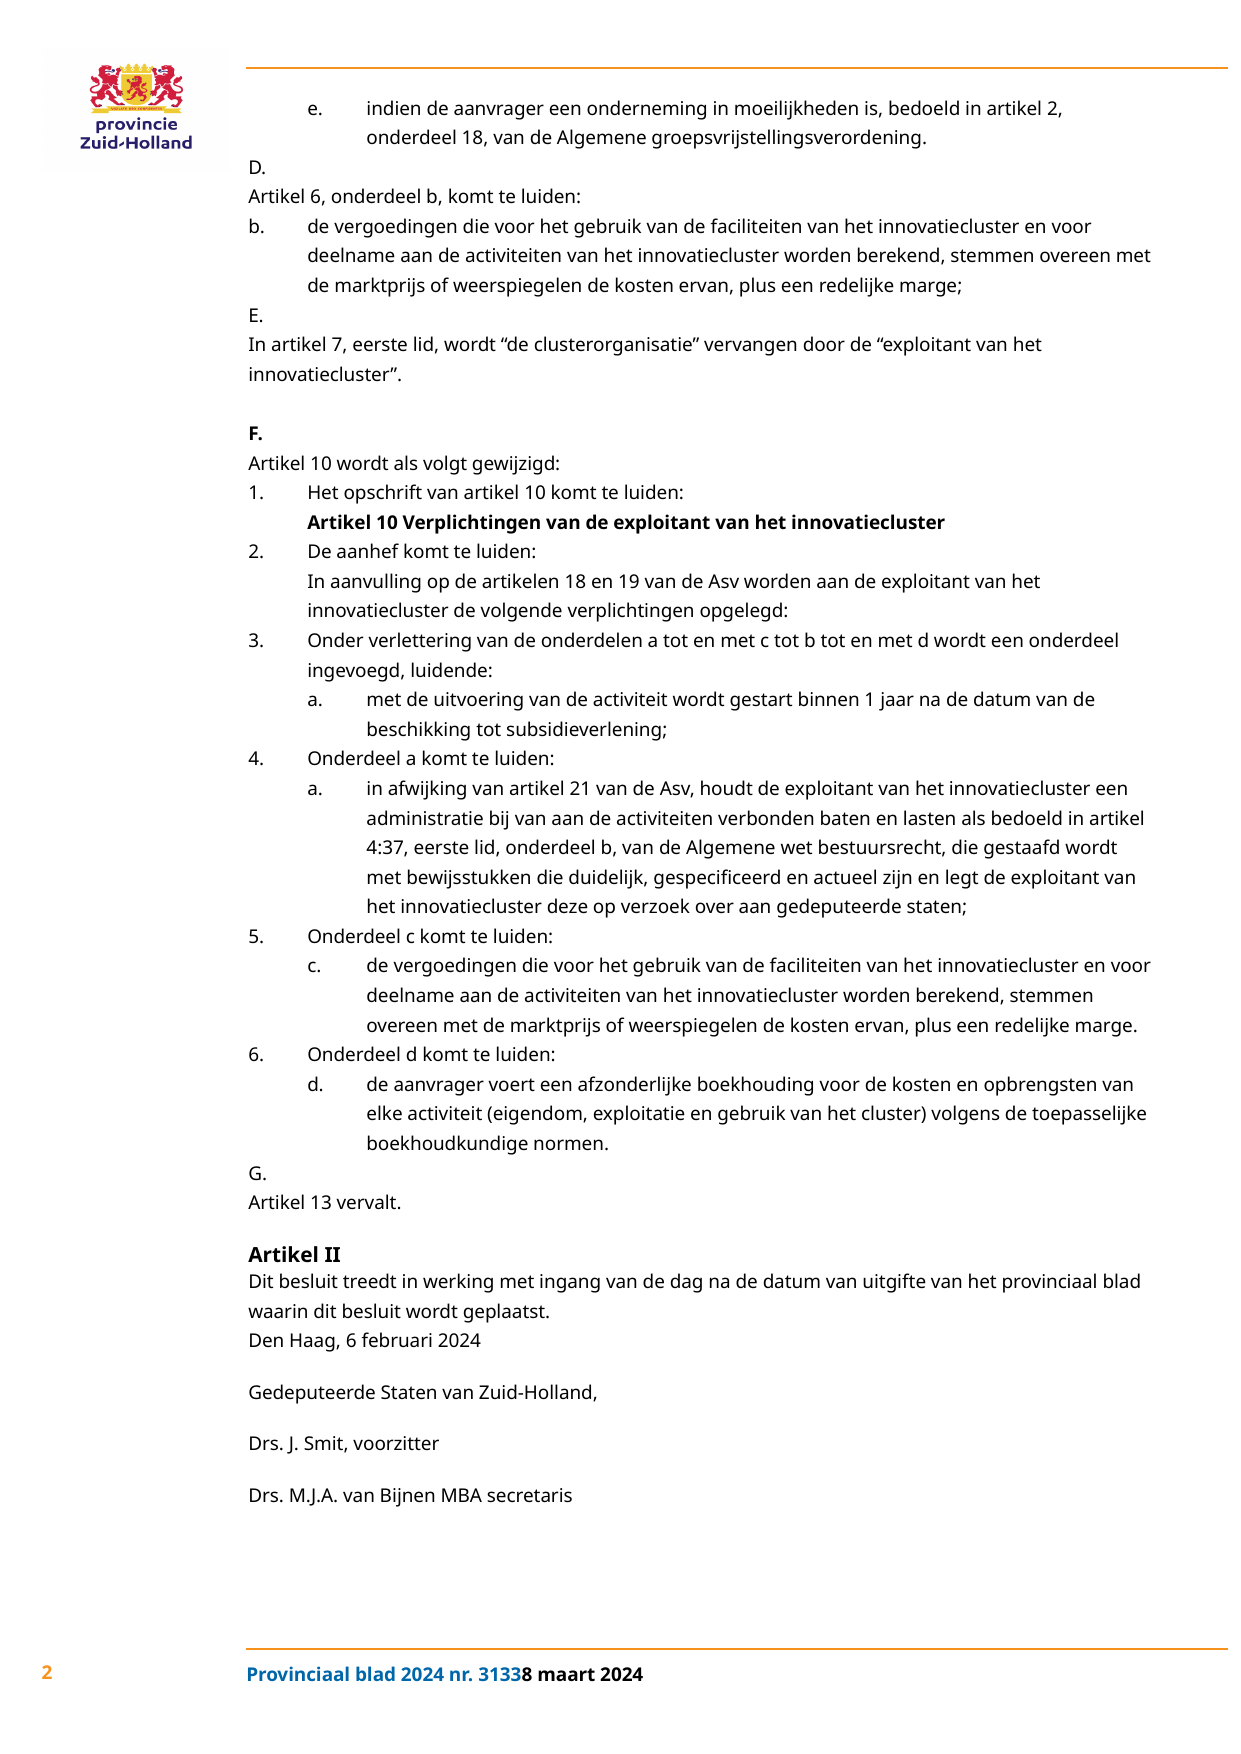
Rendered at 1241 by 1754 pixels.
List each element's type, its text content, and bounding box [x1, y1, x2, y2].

text In artikel 7, eerste lid, wordt “de clusterorganisatie” vervangen door de “exploitant van het innovatiecluster”. [248, 331, 1152, 387]
picture [41, 47, 231, 172]
list Het opschrift van artikel 10 komt te luiden: [248, 479, 1152, 505]
text Artikel 6, onderdeel b, komt te luiden: [248, 183, 1152, 209]
text E. [248, 302, 1152, 328]
list indien de aanvrager een onderneming in moeilijkheden is, bedoeld in artikel 2, onderdeel 18, van de Algemene groepsvrijstellingsverordening. [307, 95, 1152, 150]
text G. [248, 1160, 1152, 1186]
list In aanvulling op de artikelen 18 en 19 van de Asv worden aan de exploitant van het innovatiecluster de volgende verplichtingen opgelegd: [248, 568, 1152, 623]
list Artikel 10 Verplichtingen van de exploitant van het innovatiecluster [248, 509, 1152, 535]
list Onder verlettering van de onderdelen a tot en met c tot b tot en met d wordt een onderdeel ingevoegd, luidende: [248, 627, 1152, 683]
list de vergoedingen die voor het gebruik van de faciliteiten van het innovatiecluster en voor deelname aan de activiteiten van het innovatiecluster worden berekend, stemmen overeen met de marktprijs of weerspiegelen de kosten ervan, plus een redelijke marge; [248, 213, 1152, 298]
list Onderdeel d komt te luiden: [248, 1041, 1152, 1067]
text Den Haag, 6 februari 2024 [248, 1327, 1152, 1353]
list Onderdeel a komt te luiden: [248, 746, 1152, 771]
list in afwijking van artikel 21 van de Asv, houdt de exploitant van het innovatiecluster een administratie bij van aan de activiteiten verbonden baten en lasten als bedoeld in artikel 4:37, eerste lid, onderdeel b, van de Algemene wet bestuursrecht, die gestaafd wordt met bewijsstukken die duidelijk, gespecificeerd en actueel zijn en legt de exploitant van het innovatiecluster deze op verzoek over aan gedeputeerde staten; [307, 775, 1152, 919]
list de aanvrager voert een afzonderlijke boekhouding voor de kosten en opbrengsten van elke activiteit (eigendom, exploitatie en gebruik van het cluster) volgens de toepasselijke boekhoudkundige normen. [307, 1071, 1152, 1156]
list met de uitvoering van de activiteit wordt gestart binnen 1 jaar na de datum van de beschikking tot subsidieverlening; [307, 686, 1152, 742]
text Artikel 10 wordt als volgt gewijzigd: [248, 450, 1152, 476]
list De aanhef komt te luiden: [248, 538, 1152, 564]
list de vergoedingen die voor het gebruik van de faciliteiten van het innovatiecluster en voor deelname aan de activiteiten van het innovatiecluster worden berekend, stemmen overeen met de marktprijs of weerspiegelen de kosten ervan, plus een redelijke marge. [307, 953, 1152, 1038]
text D. [248, 154, 1152, 180]
text F. [248, 420, 1152, 446]
text Dit besluit treedt in werking met ingang van de dag na de datum van uitgifte van het provinciaal blad waarin dit besluit wordt geplaatst. [248, 1268, 1152, 1323]
list Onderdeel c komt te luiden: [248, 923, 1152, 949]
text Drs. J. Smit, voorzitter [248, 1430, 1152, 1456]
text Drs. M.J.A. van Bijnen MBA secretaris [248, 1482, 1152, 1507]
text Artikel 13 vervalt. [248, 1189, 1152, 1215]
text Artikel II [248, 1240, 1152, 1268]
text Gedeputeerde Staten van Zuid-Holland, [248, 1379, 1152, 1404]
